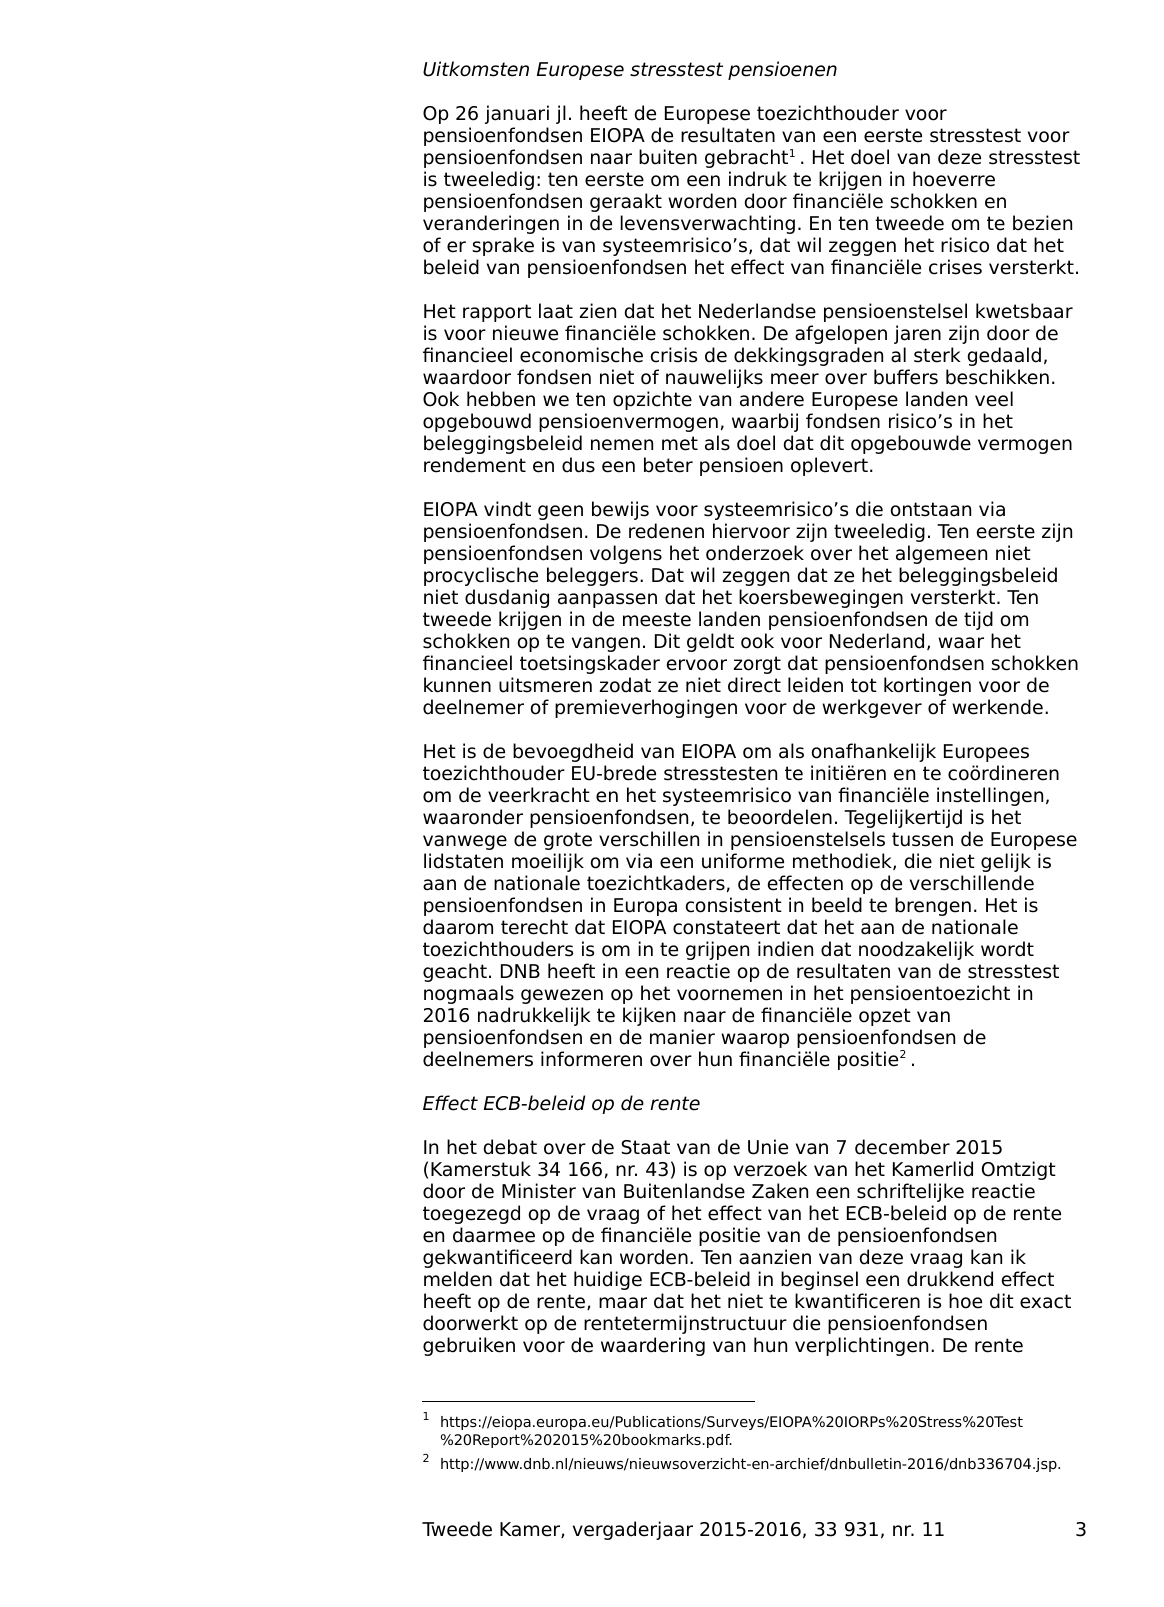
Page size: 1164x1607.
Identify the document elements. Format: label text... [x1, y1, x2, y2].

text Het is de bevoegdheid van EIOPA om als onafhankelijk Europees toezichthouder EU-brede stresstesten te initiëren en te coördineren om de veerkracht en het systeemrisico van financiële instellingen, waaronder pensioenfondsen, te beoordelen. Tegelijkertijd is het vanwege de grote verschillen in pensioenstelsels tussen de Europese lidstaten moeilijk om via een uniforme methodiek, die niet gelijk is aan de nationale toezichtkaders, de effecten op de verschillende pensioenfondsen in Europa consistent in beeld te brengen. Het is daarom terecht dat EIOPA constateert dat het aan de nationale toezichthouders is om in te grijpen indien dat noodzakelijk wordt geacht. DNB heeft in een reactie op de resultaten van de stresstest nogmaals gewezen op het voornemen in het pensioentoezicht in 2016 nadrukkelijk te kijken naar de financiële opzet van pensioenfondsen en de manier waarop pensioenfondsen de deelnemers informeren over hun financiële positie. [422, 741, 1087, 1071]
text https://eiopa.europa.eu/Publications/Surveys/EIOPA%20IORPs%20Stress%20Test%20Report%202015%20bookmarks.pdf. [422, 1410, 1087, 1449]
text Het rapport laat zien dat het Nederlandse pensioenstelsel kwetsbaar is voor nieuwe financiële schokken. De afgelopen jaren zijn door de financieel economische crisis de dekkingsgraden al sterk gedaald, waardoor fondsen niet of nauwelijks meer over buffers beschikken. Ook hebben we ten opzichte van andere Europese landen veel opgebouwd pensioenvermogen, waarbij fondsen risico’s in het beleggingsbeleid nemen met als doel dat dit opgebouwde vermogen rendement en dus een beter pensioen oplevert. [422, 301, 1087, 477]
subtitle Uitkomsten Europese stresstest pensioenen [422, 59, 1087, 81]
subtitle Effect ECB-beleid op de rente [422, 1093, 1087, 1115]
text EIOPA vindt geen bewijs voor systeemrisico’s die ontstaan via pensioenfondsen. De redenen hiervoor zijn tweeledig. Ten eerste zijn pensioenfondsen volgens het onderzoek over het algemeen niet procyclische beleggers. Dat wil zeggen dat ze het beleggingsbeleid niet dusdanig aanpassen dat het koersbewegingen versterkt. Ten tweede krijgen in de meeste landen pensioenfondsen de tijd om schokken op te vangen. Dit geldt ook voor Nederland, waar het financieel toetsingskader ervoor zorgt dat pensioenfondsen schokken kunnen uitsmeren zodat ze niet direct leiden tot kortingen voor de deelnemer of premieverhogingen voor de werkgever of werkende. [422, 499, 1087, 719]
text Op 26 januari jl. heeft de Europese toezichthouder voor pensioenfondsen EIOPA de resultaten van een eerste stresstest voor pensioenfondsen naar buiten gebracht. Het doel van deze stresstest is tweeledig: ten eerste om een indruk te krijgen in hoeverre pensioenfondsen geraakt worden door financiële schokken en veranderingen in de levensverwachting. En ten tweede om te bezien of er sprake is van systeemrisico’s, dat wil zeggen het risico dat het beleid van pensioenfondsen het effect van financiële crises versterkt. [422, 103, 1087, 279]
text http://www.dnb.nl/nieuws/nieuwsoverzicht-en-archief/dnbulletin-2016/dnb336704.jsp. [422, 1452, 1087, 1474]
text In het debat over de Staat van de Unie van 7 december 2015 (Kamerstuk 34 166, nr. 43) is op verzoek van het Kamerlid Omtzigt door de Minister van Buitenlandse Zaken een schriftelijke reactie toegezegd op de vraag of het effect van het ECB-beleid op de rente en daarmee op de financiële positie van de pensioenfondsen gekwantificeerd kan worden. Ten aanzien van deze vraag kan ik melden dat het huidige ECB-beleid in beginsel een drukkend effect heeft op de rente, maar dat het niet te kwantificeren is hoe dit exact doorwerkt op de rentetermijnstructuur die pensioenfondsen gebruiken voor de waardering van hun verplichtingen. De rente [422, 1137, 1087, 1357]
